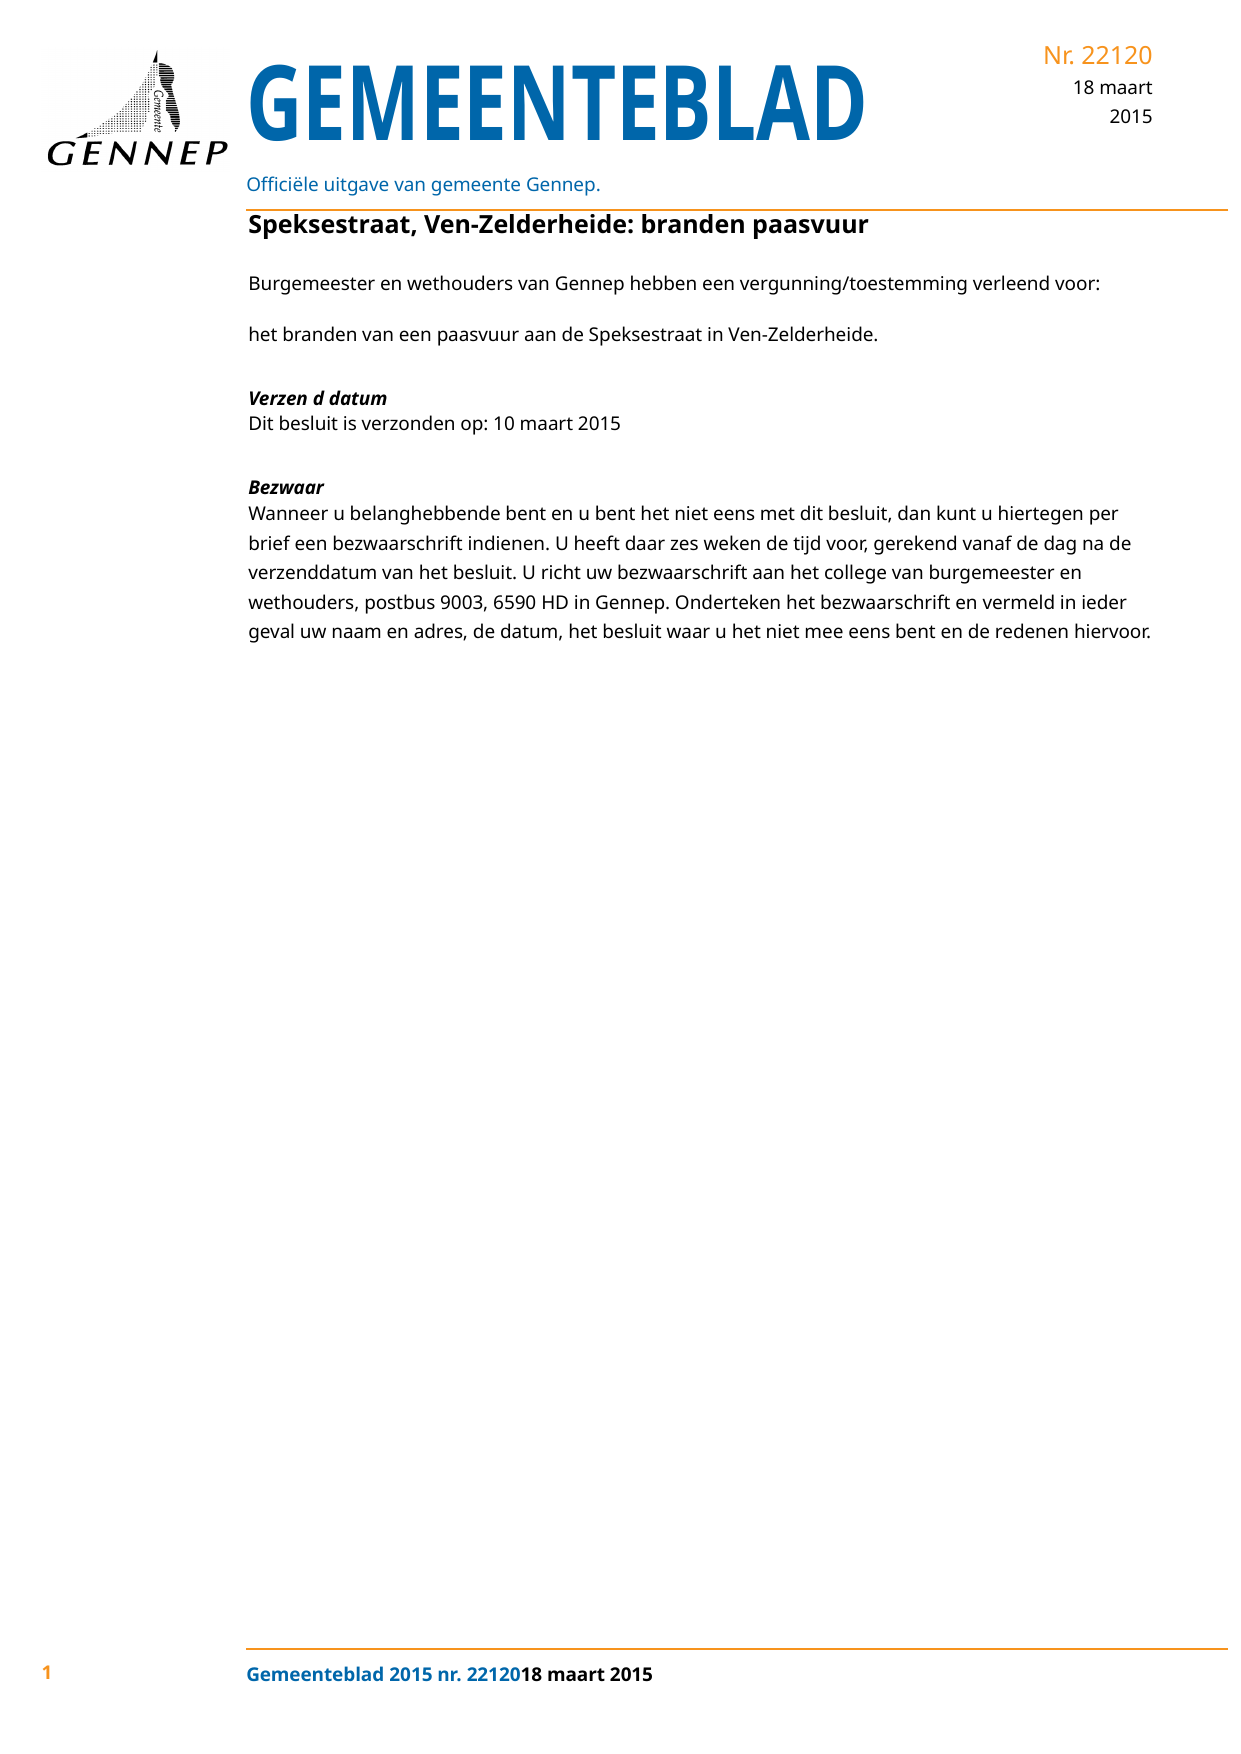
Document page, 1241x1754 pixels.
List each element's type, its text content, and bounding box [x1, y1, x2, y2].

text Verzen d datum [248, 385, 1152, 410]
text het branden van een paasvuur aan de Speksestraat in Ven-Zelderheide. [248, 321, 1152, 346]
text Dit besluit is verzonden op: 10 maart 2015 [248, 410, 1152, 436]
text Wanneer u belanghebbende bent en u bent het niet eens met dit besluit, dan kunt u hiertegen per brief een bezwaarschrift indienen. U heeft daar zes weken de tijd voor, gerekend vanaf de dag na de verzenddatum van het besluit. U richt uw bezwaarschrift aan het college van burgemeester en wethouders, postbus 9003, 6590 HD in Gennep. Onderteken het bezwaarschrift en vermeld in ieder geval uw naam en adres, de datum, het besluit waar u het niet mee eens bent en de redenen hiervoor. [248, 500, 1152, 644]
text Bezwaar [248, 474, 1152, 500]
picture [41, 47, 231, 172]
text Speksestraat, Ven-Zelderheide: branden paasvuur [248, 211, 1152, 241]
text Burgemeester en wethouders van Gennep hebben een vergunning/toestemming verleend voor: [248, 270, 1152, 296]
